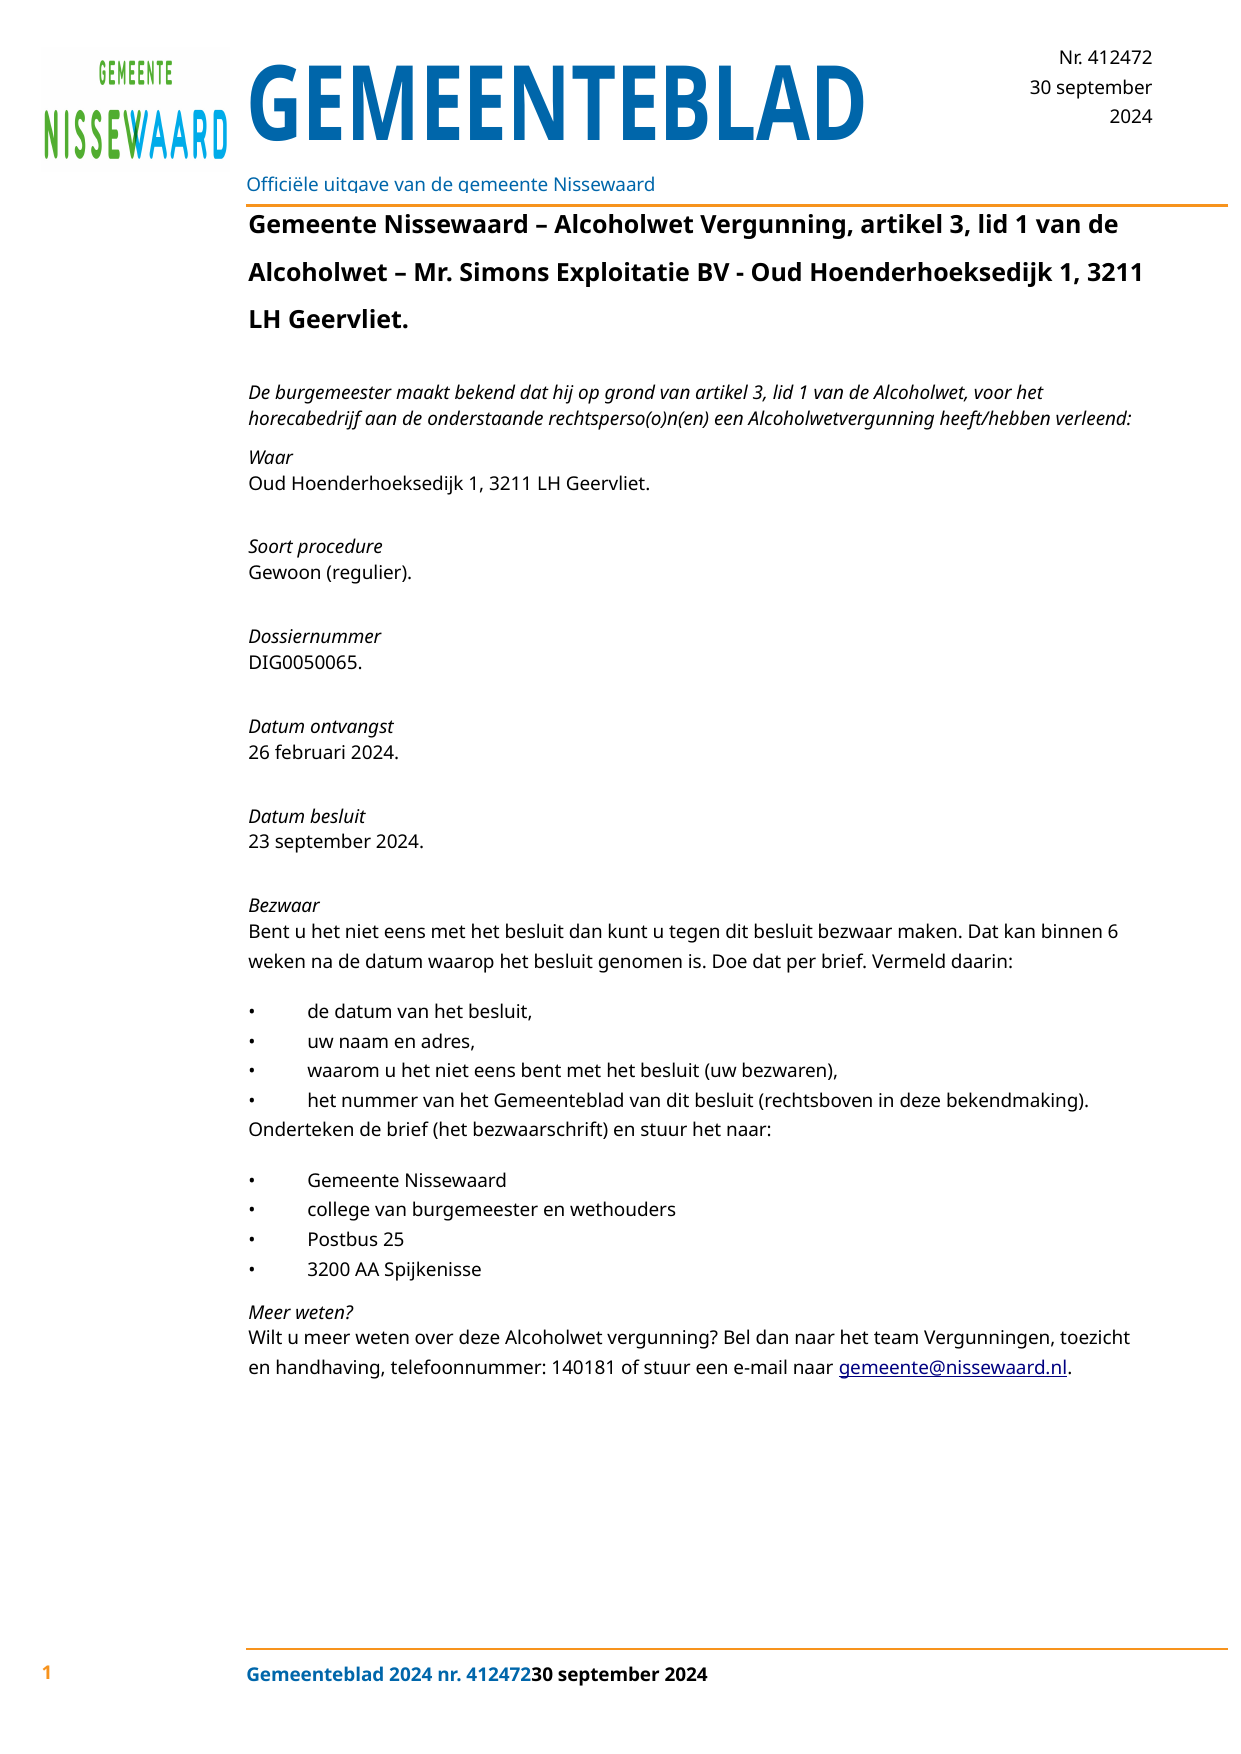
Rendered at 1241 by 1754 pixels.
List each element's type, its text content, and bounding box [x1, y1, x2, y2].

text Bent u het niet eens met het besluit dan kunt u tegen dit besluit bezwaar maken. Dat kan binnen 6 weken na de datum waarop het besluit genomen is. Doe dat per brief. Vermeld daarin: [248, 918, 1152, 973]
text Datum ontvangst [248, 713, 1152, 739]
list 3200 AA Spijkenisse [248, 1256, 1152, 1281]
text Gemeente Nissewaard – Alcoholwet Vergunning, artikel 3, lid 1 van de Alcoholwet – Mr. Simons Exploitatie BV - Oud Hoenderhoeksedijk 1, 3211 LH Geervliet. [248, 207, 1152, 336]
list waarom u het niet eens bent met het besluit (uw bezwaren), [248, 1057, 1152, 1083]
list Postbus 25 [248, 1226, 1152, 1252]
text Wilt u meer weten over deze Alcoholwet vergunning? Bel dan naar het team Vergunningen, toezicht en handhaving, telefoonnummer: 140181 of stuur een e-mail naar gemeente@nissewaard.nl. [248, 1324, 1152, 1380]
text 26 februari 2024. [248, 739, 1152, 764]
text Datum besluit [248, 803, 1152, 828]
list uw naam en adres, [248, 1028, 1152, 1053]
list het nummer van het Gemeenteblad van dit besluit (rechtsboven in deze bekendmaking). [248, 1087, 1152, 1113]
list Gemeente Nissewaard [248, 1167, 1152, 1193]
text Meer weten? [248, 1299, 1152, 1324]
text Soort procedure [248, 534, 1152, 559]
text Onderteken de brief (het bezwaarschrift) en stuur het naar: [248, 1117, 1152, 1142]
list de datum van het besluit, [248, 998, 1152, 1024]
text Waar [248, 444, 1152, 470]
text Gewoon (regulier). [248, 559, 1152, 585]
text Oud Hoenderhoeksedijk 1, 3211 LH Geervliet. [248, 470, 1152, 496]
text 23 september 2024. [248, 828, 1152, 854]
text Dossiernummer [248, 623, 1152, 649]
text DIG0050065. [248, 649, 1152, 675]
text De burgemeester maakt bekend dat hij op grond van artikel 3, lid 1 van de Alcoholwet, voor het horecabedrijf aan de onderstaande rechtsperso(o)n(en) een Alcoholwetvergunning heeft/hebben verleend: [248, 379, 1152, 431]
picture [41, 47, 231, 172]
list college van burgemeester en wethouders [248, 1197, 1152, 1222]
text Bezwaar [248, 892, 1152, 918]
